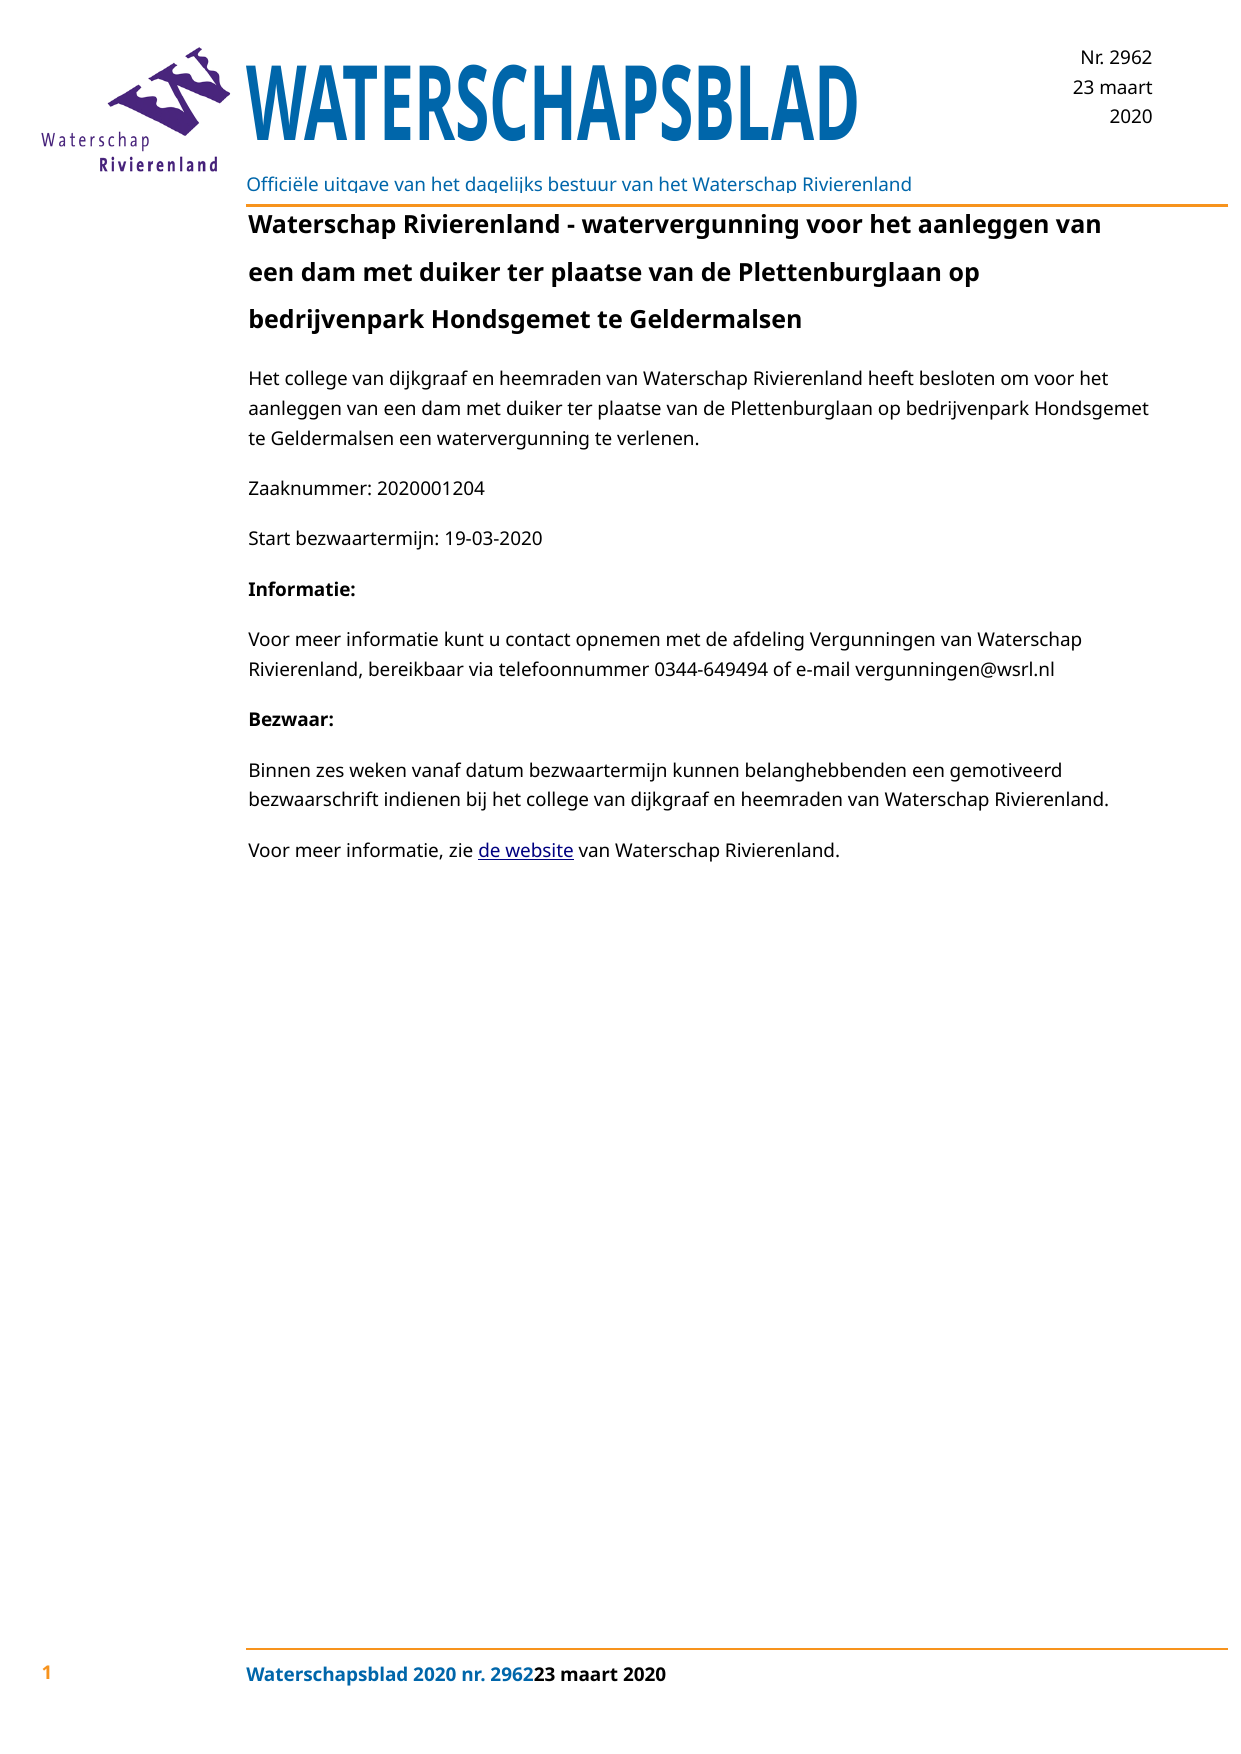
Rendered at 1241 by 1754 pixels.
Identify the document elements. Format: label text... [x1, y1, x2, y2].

text Zaaknummer: 2020001204 [248, 475, 1152, 501]
text Start bezwaartermijn: 19-03-2020 [248, 526, 1152, 551]
text Waterschap Rivierenland - watervergunning voor het aanleggen van een dam met duiker ter plaatse van de Plettenburglaan op bedrijvenpark Hondsgemet te Geldermalsen [248, 207, 1152, 336]
text Voor meer informatie, zie de website van Waterschap Rivierenland. [248, 837, 1152, 862]
text Het college van dijkgraaf en heemraden van Waterschap Rivierenland heeft besloten om voor het aanleggen van een dam met duiker ter plaatse van de Plettenburglaan op bedrijvenpark Hondsgemet te Geldermalsen een watervergunning te verlenen. [248, 366, 1152, 450]
text Binnen zes weken vanaf datum bezwaartermijn kunnen belanghebbenden een gemotiveerd bezwaarschrift indienen bij het college van dijkgraaf en heemraden van Waterschap Rivierenland. [248, 757, 1152, 812]
text Voor meer informatie kunt u contact opnemen met de afdeling Vergunningen van Waterschap Rivierenland, bereikbaar via telefoonnummer 0344-649494 of e-mail vergunningen@wsrl.nl [248, 626, 1152, 682]
text Bezwaar: [248, 706, 1152, 732]
picture [41, 47, 231, 172]
text Informatie: [248, 576, 1152, 602]
